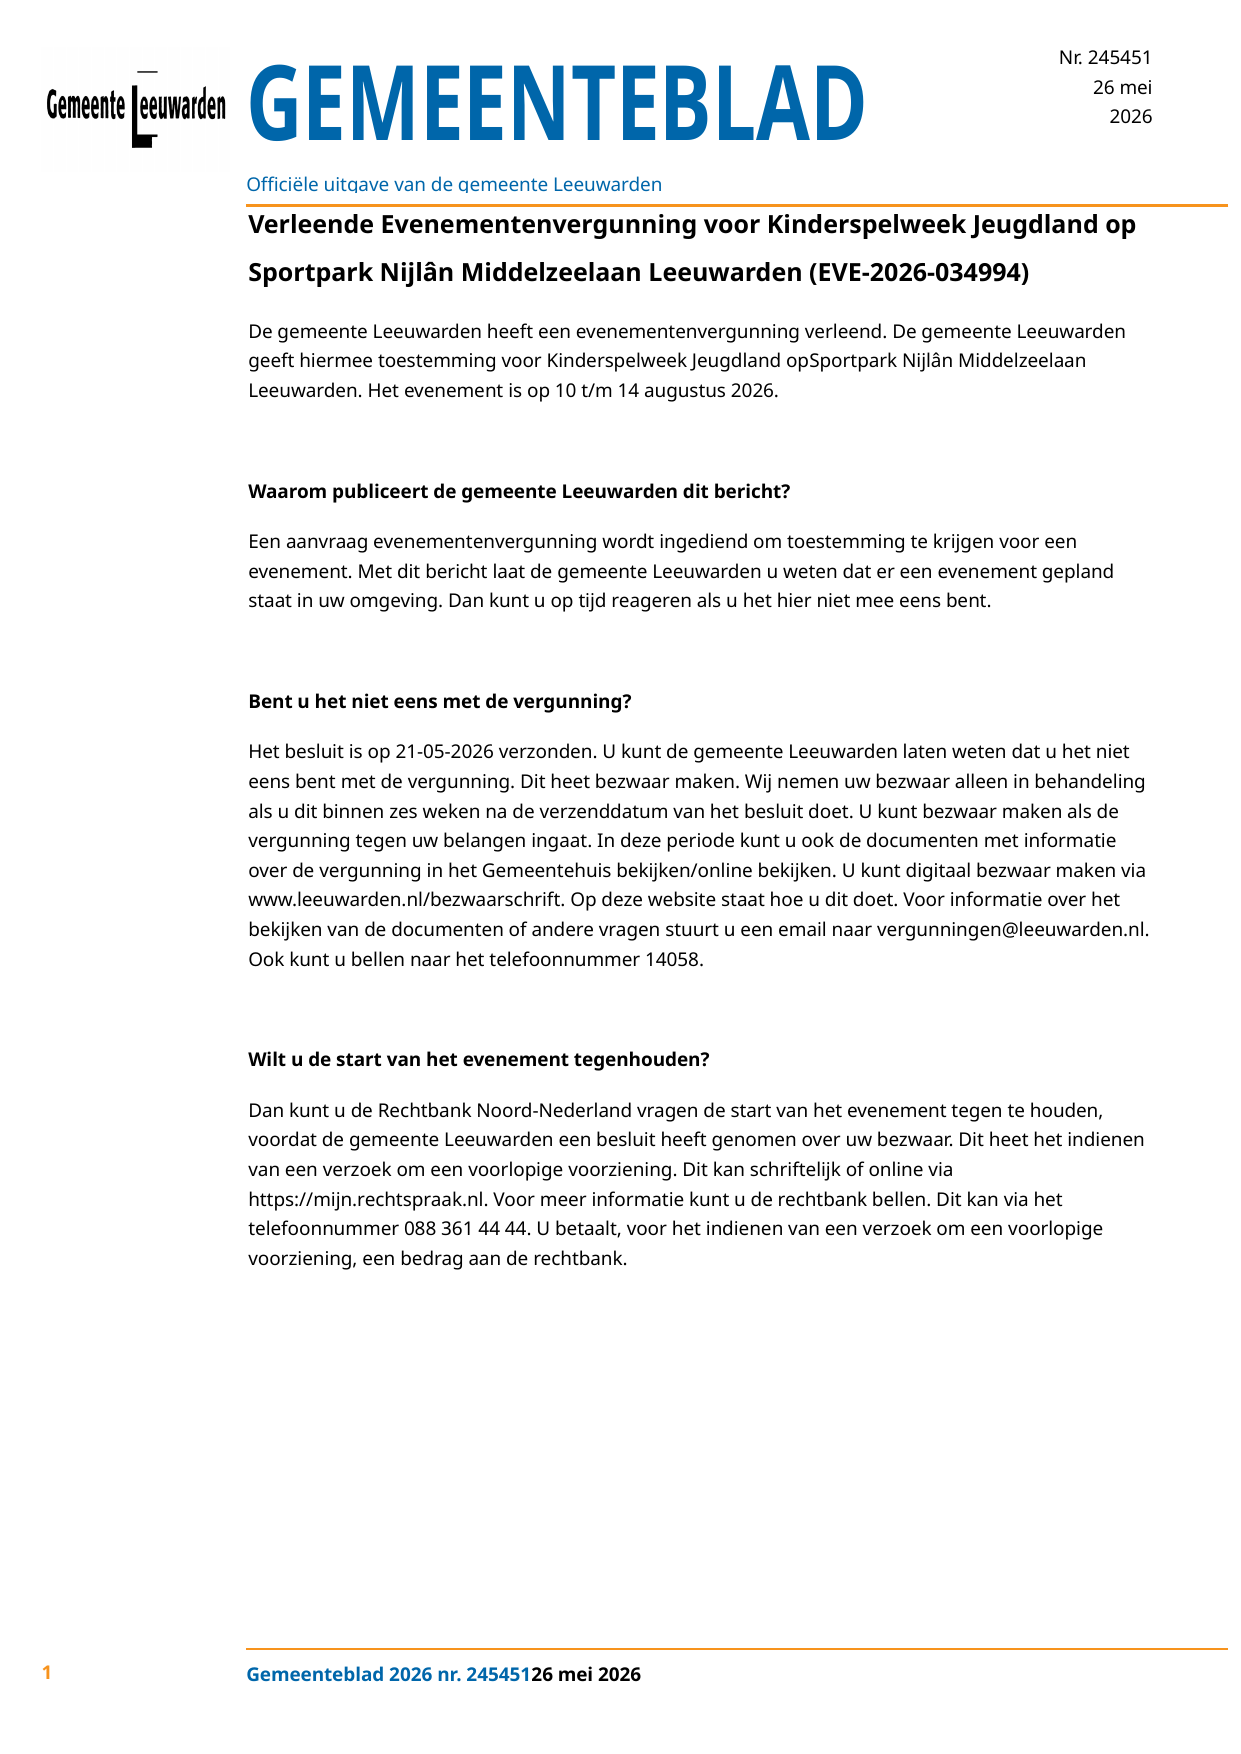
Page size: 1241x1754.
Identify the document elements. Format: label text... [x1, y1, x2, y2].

text Wilt u de start van het evenement tegenhouden? [248, 1047, 1152, 1072]
text Het besluit is op 21-05-2026 verzonden. U kunt de gemeente Leeuwarden laten weten dat u het niet eens bent met de vergunning. Dit heet bezwaar maken. Wij nemen uw bezwaar alleen in behandeling als u dit binnen zes weken na de verzenddatum van het besluit doet. U kunt bezwaar maken als de vergunning tegen uw belangen ingaat. In deze periode kunt u ook de documenten met informatie over de vergunning in het Gemeentehuis bekijken/online bekijken. U kunt digitaal bezwaar maken via www.leeuwarden.nl/bezwaarschrift. Op deze website staat hoe u dit doet. Voor informatie over het bekijken van de documenten of andere vragen stuurt u een email naar vergunningen@leeuwarden.nl. Ook kunt u bellen naar het telefoonnummer 14058. [248, 739, 1152, 972]
text Waarom publiceert de gemeente Leeuwarden dit bericht? [248, 478, 1152, 504]
text Verleende Evenementenvergunning voor Kinderspelweek Jeugdland op Sportpark Nijlân Middelzeelaan Leeuwarden (EVE-2026-034994) [248, 207, 1152, 288]
picture [41, 47, 231, 172]
text De gemeente Leeuwarden heeft een evenementenvergunning verleend. De gemeente Leeuwarden geeft hiermee toestemming voor Kinderspelweek Jeugdland opSportpark Nijlân Middelzeelaan Leeuwarden. Het evenement is op 10 t/m 14 augustus 2026. [248, 318, 1152, 403]
text Bent u het niet eens met de vergunning? [248, 688, 1152, 714]
text Dan kunt u de Rechtbank Noord-Nederland vragen de start van het evenement tegen te houden, voordat de gemeente Leeuwarden een besluit heeft genomen over uw bezwaar. Dit heet het indienen van een verzoek om een voorlopige voorziening. Dit kan schriftelijk of online via https://mijn.rechtspraak.nl. Voor meer informatie kunt u de rechtbank bellen. Dit kan via het telefoonnummer 088 361 44 44. U betaalt, voor het indienen van een verzoek om een voorlopige voorziening, een bedrag aan de rechtbank. [248, 1097, 1152, 1271]
text Een aanvraag evenementenvergunning wordt ingediend om toestemming te krijgen voor een evenement. Met dit bericht laat de gemeente Leeuwarden u weten dat er een evenement gepland staat in uw omgeving. Dan kunt u op tijd reageren als u het hier niet mee eens bent. [248, 528, 1152, 613]
